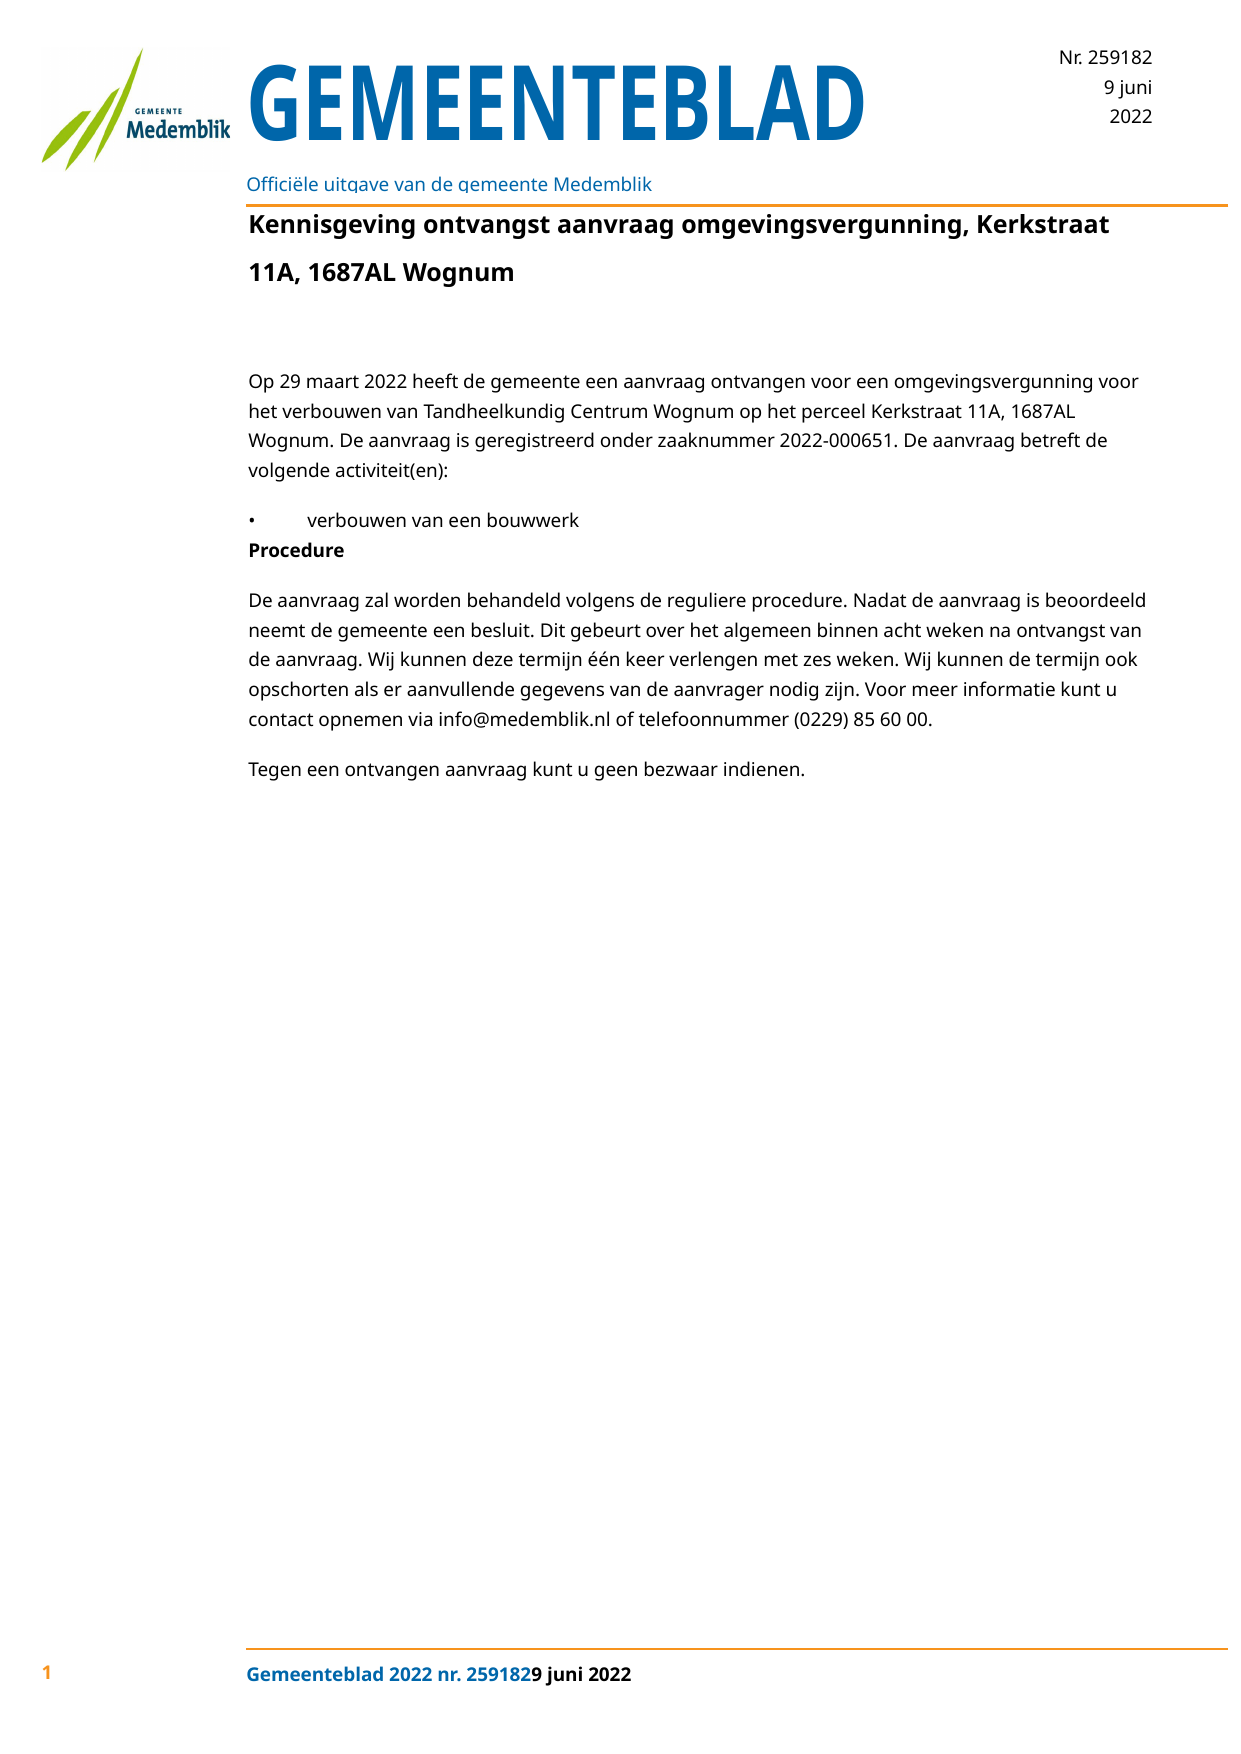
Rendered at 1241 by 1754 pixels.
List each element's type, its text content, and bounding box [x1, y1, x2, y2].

list verbouwen van een bouwwerk [248, 507, 1152, 533]
text Procedure [248, 537, 1152, 563]
picture [41, 47, 231, 172]
text Tegen een ontvangen aanvraag kunt u geen bezwaar indienen. [248, 756, 1152, 782]
text Kennisgeving ontvangst aanvraag omgevingsvergunning, Kerkstraat 11A, 1687AL Wognum [248, 207, 1152, 288]
text Op 29 maart 2022 heeft de gemeente een aanvraag ontvangen voor een omgevingsvergunning voor het verbouwen van Tandheelkundig Centrum Wognum op het perceel Kerkstraat 11A, 1687AL Wognum. De aanvraag is geregistreerd onder zaaknummer 2022-000651. De aanvraag betreft de volgende activiteit(en): [248, 368, 1152, 483]
text De aanvraag zal worden behandeld volgens de reguliere procedure. Nadat de aanvraag is beoordeeld neemt de gemeente een besluit. Dit gebeurt over het algemeen binnen acht weken na ontvangst van de aanvraag. Wij kunnen deze termijn één keer verlengen met zes weken. Wij kunnen de termijn ook opschorten als er aanvullende gegevens van de aanvrager nodig zijn. Voor meer informatie kunt u contact opnemen via info@medemblik.nl of telefoonnummer (0229) 85 60 00. [248, 587, 1152, 732]
